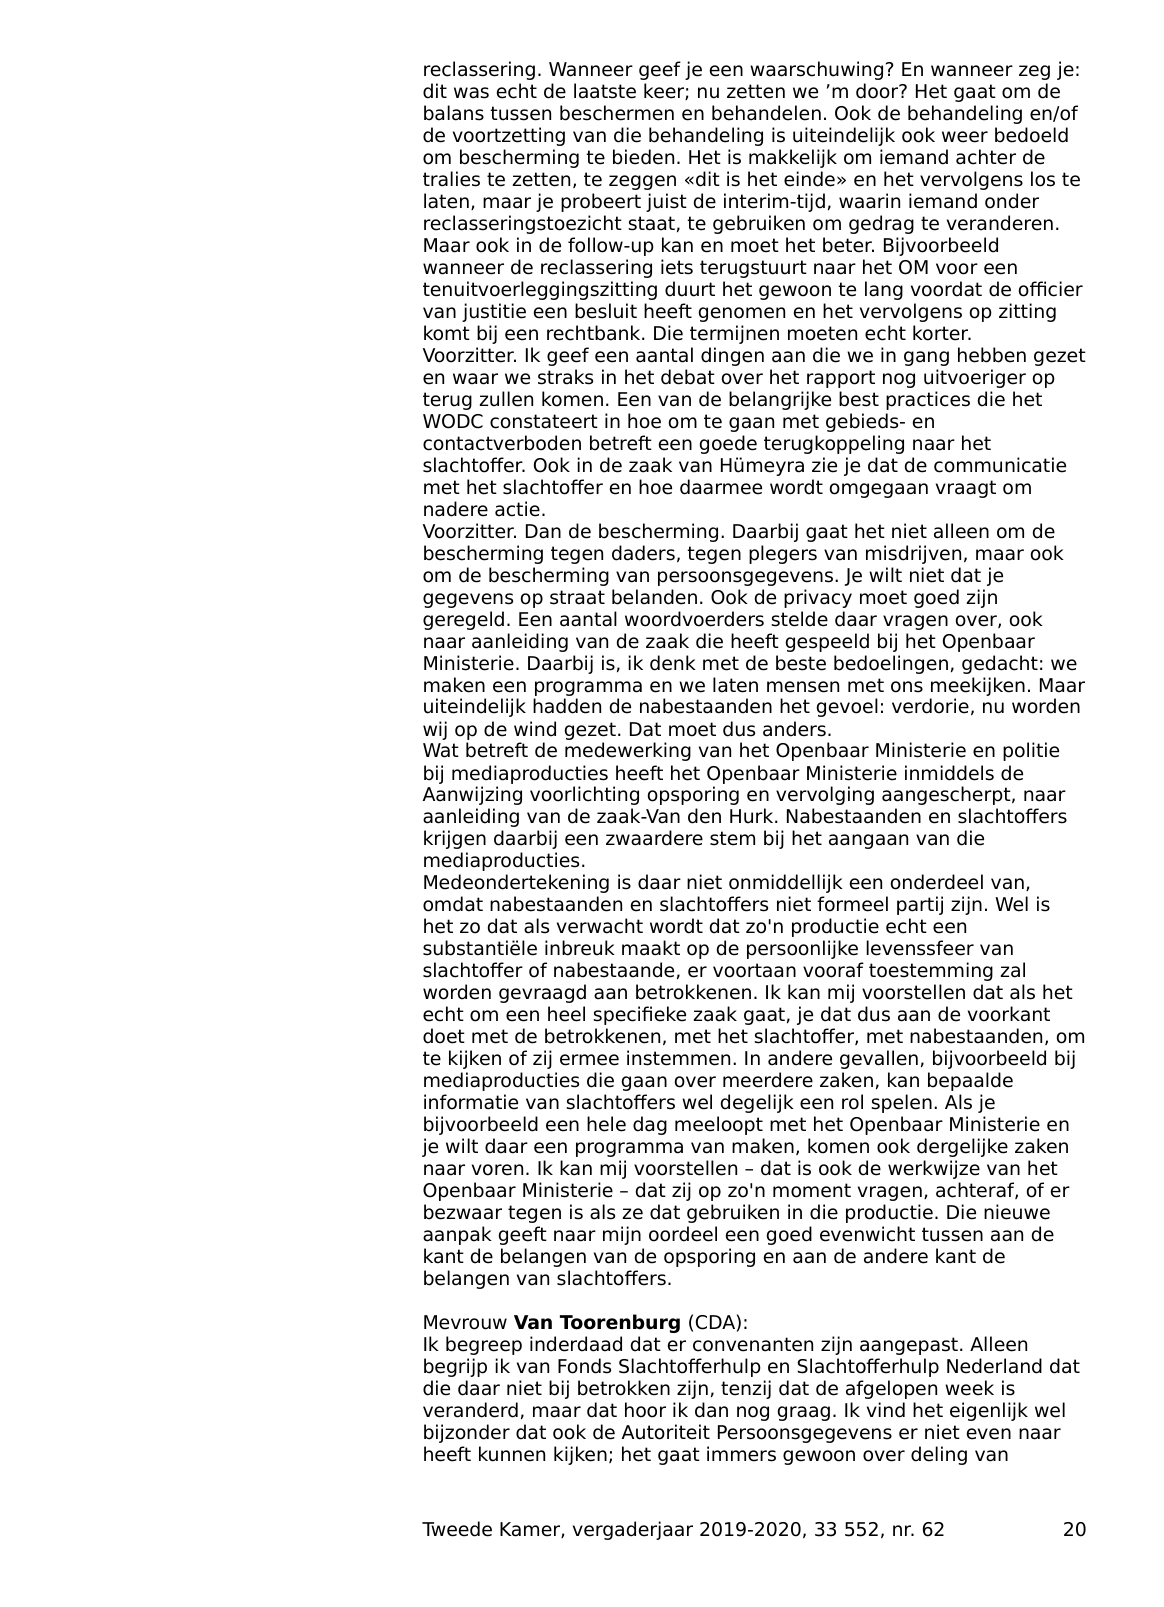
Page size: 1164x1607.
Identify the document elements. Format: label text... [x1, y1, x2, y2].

text reclassering. Wanneer geef je een waarschuwing? En wanneer zeg je: dit was echt de laatste keer; nu zetten we ’m door? Het gaat om de balans tussen beschermen en behandelen. Ook de behandeling en/of de voortzetting van die behandeling is uiteindelijk ook weer bedoeld om bescherming te bieden. Het is makkelijk om iemand achter de tralies te zetten, te zeggen «dit is het einde» en het vervolgens los te laten, maar je probeert juist de interim-tijd, waarin iemand onder reclasseringstoezicht staat, te gebruiken om gedrag te veranderen. [422, 59, 1087, 235]
text Voorzitter. Dan de bescherming. Daarbij gaat het niet alleen om de bescherming tegen daders, tegen plegers van misdrijven, maar ook om de bescherming van persoonsgegevens. Je wilt niet dat je gegevens op straat belanden. Ook de privacy moet goed zijn geregeld. Een aantal woordvoerders stelde daar vragen over, ook naar aanleiding van de zaak die heeft gespeeld bij het Openbaar Ministerie. Daarbij is, ik denk met de beste bedoelingen, gedacht: we maken een programma en we laten mensen met ons meekijken. Maar uiteindelijk hadden de nabestaanden het gevoel: verdorie, nu worden wij op de wind gezet. Dat moet dus anders. [422, 521, 1087, 740]
text Medeondertekening is daar niet onmiddellijk een onderdeel van, omdat nabestaanden en slachtoffers niet formeel partij zijn. Wel is het zo dat als verwacht wordt dat zo'n productie echt een substantiële inbreuk maakt op de persoonlijke levenssfeer van slachtoffer of nabestaande, er voortaan vooraf toestemming zal worden gevraagd aan betrokkenen. Ik kan mij voorstellen dat als het echt om een heel specifieke zaak gaat, je dat dus aan de voorkant doet met de betrokkenen, met het slachtoffer, met nabestaanden, om te kijken of zij ermee instemmen. In andere gevallen, bijvoorbeeld bij mediaproducties die gaan over meerdere zaken, kan bepaalde informatie van slachtoffers wel degelijk een rol spelen. Als je bijvoorbeeld een hele dag meeloopt met het Openbaar Ministerie en je wilt daar een programma van maken, komen ook dergelijke zaken naar voren. Ik kan mij voorstellen – dat is ook de werkwijze van het Openbaar Ministerie – dat zij op zo'n moment vragen, achteraf, of er bezwaar tegen is als ze dat gebruiken in die productie. Die nieuwe aanpak geeft naar mijn oordeel een goed evenwicht tussen aan de kant de belangen van de opsporing en aan de andere kant de belangen van slachtoffers. [422, 872, 1087, 1290]
text Voorzitter. Ik geef een aantal dingen aan die we in gang hebben gezet en waar we straks in het debat over het rapport nog uitvoeriger op terug zullen komen. Een van de belangrijke best practices die het WODC constateert in hoe om te gaan met gebieds- en contactverboden betreft een goede terugkoppeling naar het slachtoffer. Ook in de zaak van Hümeyra zie je dat de communicatie met het slachtoffer en hoe daarmee wordt omgegaan vraagt om nadere actie. [422, 345, 1087, 521]
text Ik begreep inderdaad dat er convenanten zijn aangepast. Alleen begrijp ik van Fonds Slachtofferhulp en Slachtofferhulp Nederland dat die daar niet bij betrokken zijn, tenzij dat de afgelopen week is veranderd, maar dat hoor ik dan nog graag. Ik vind het eigenlijk wel bijzonder dat ook de Autoriteit Persoonsgegevens er niet even naar heeft kunnen kijken; het gaat immers gewoon over deling van [422, 1334, 1087, 1466]
text Maar ook in de follow-up kan en moet het beter. Bijvoorbeeld wanneer de reclassering iets terugstuurt naar het OM voor een tenuitvoerleggingszitting duurt het gewoon te lang voordat de officier van justitie een besluit heeft genomen en het vervolgens op zitting komt bij een rechtbank. Die termijnen moeten echt korter. [422, 235, 1087, 345]
text Wat betreft de medewerking van het Openbaar Ministerie en politie bij mediaproducties heeft het Openbaar Ministerie inmiddels de Aanwijzing voorlichting opsporing en vervolging aangescherpt, naar aanleiding van de zaak-Van den Hurk. Nabestaanden en slachtoffers krijgen daarbij een zwaardere stem bij het aangaan van die mediaproducties. [422, 740, 1087, 872]
text Mevrouw Van Toorenburg (CDA): [422, 1312, 1087, 1334]
